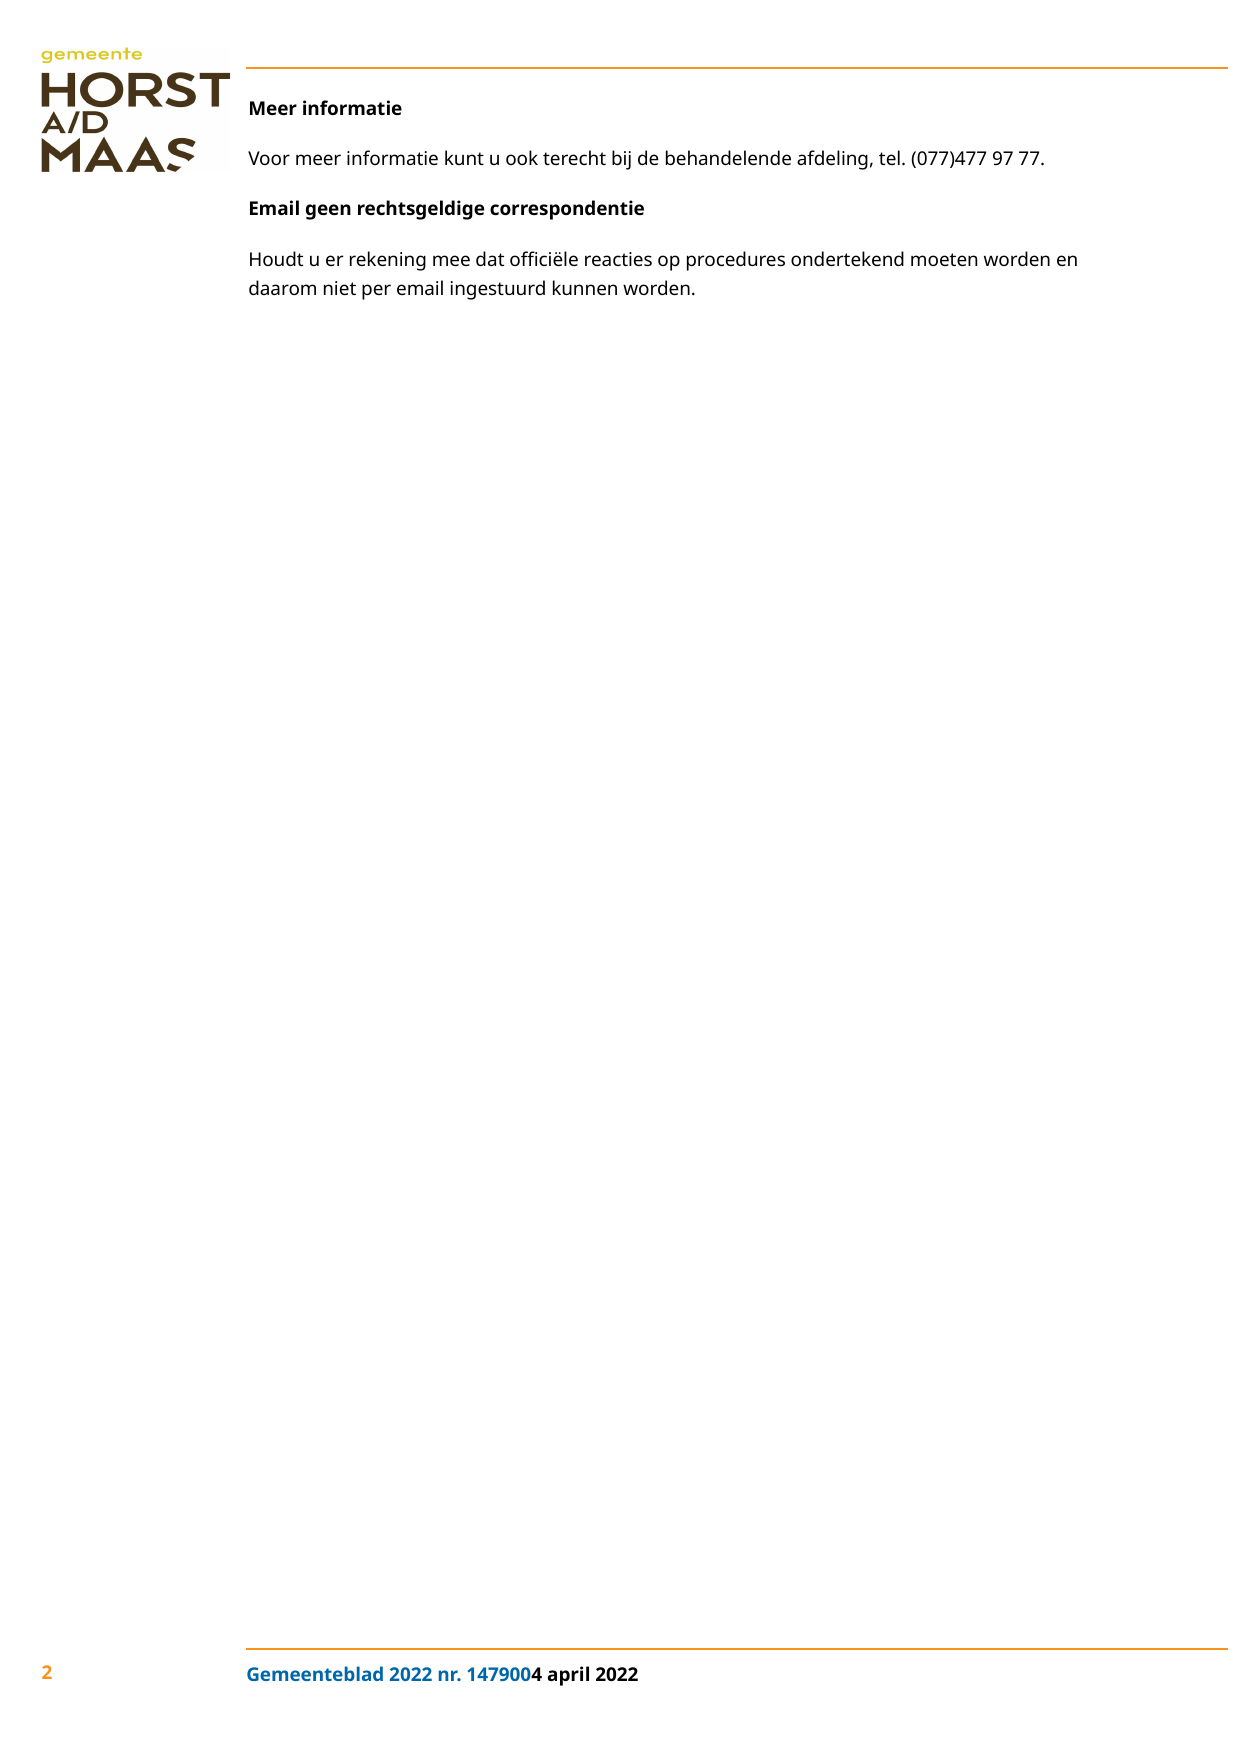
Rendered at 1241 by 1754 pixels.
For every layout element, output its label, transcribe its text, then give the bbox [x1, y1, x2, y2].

text Voor meer informatie kunt u ook terecht bij de behandelende afdeling, tel. (077)477 97 77. [248, 145, 1152, 171]
picture [41, 47, 231, 172]
text Meer informatie [248, 95, 1152, 121]
text Email geen rechtsgeldige correspondentie [248, 196, 1152, 221]
text Houdt u er rekening mee dat officiële reacties op procedures ondertekend moeten worden en daarom niet per email ingestuurd kunnen worden. [248, 246, 1152, 301]
